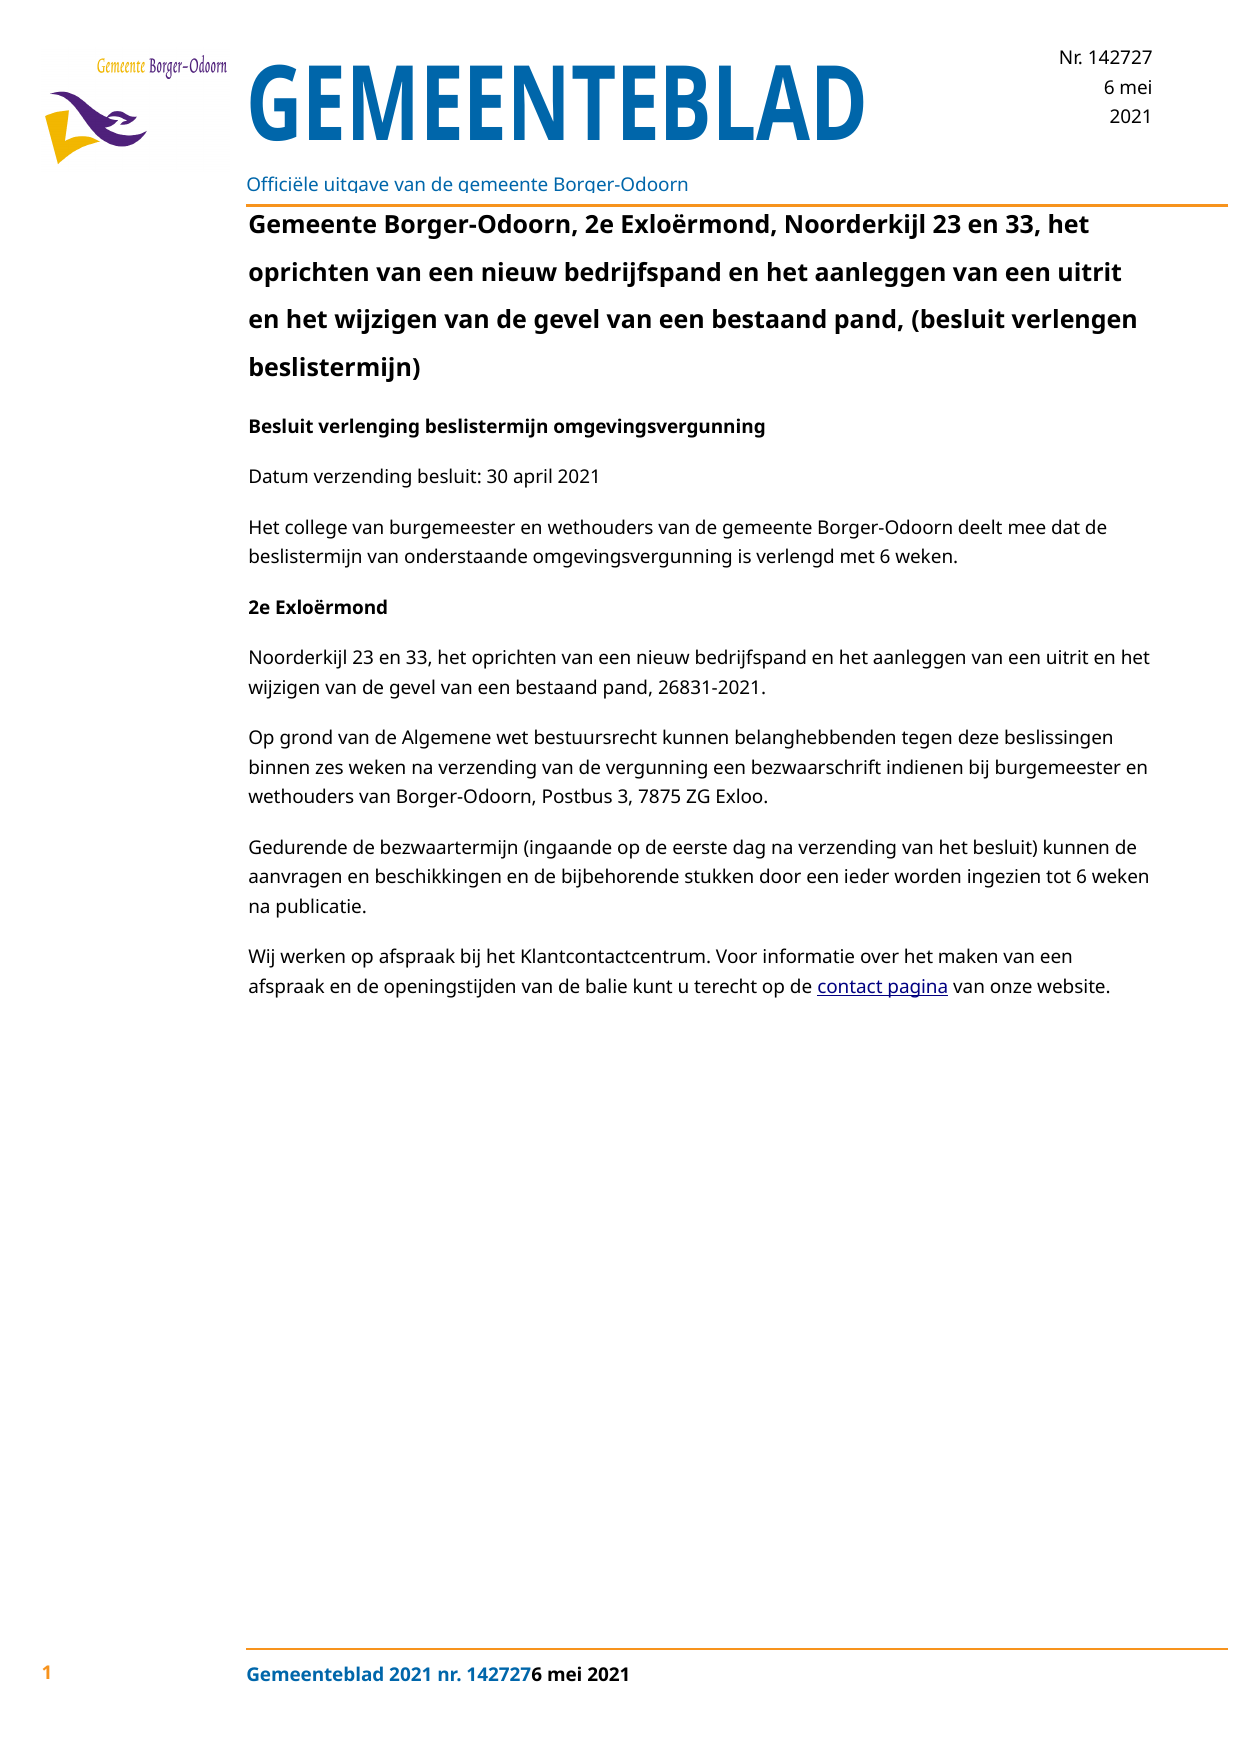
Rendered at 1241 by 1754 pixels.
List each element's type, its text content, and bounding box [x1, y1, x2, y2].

text Datum verzending besluit: 30 april 2021 [248, 463, 1152, 489]
text Wij werken op afspraak bij het Klantcontactcentrum. Voor informatie over het maken van een afspraak en de openingstijden van de balie kunt u terecht op de contact pagina van onze website. [248, 943, 1152, 999]
text Besluit verlenging beslistermijn omgevingsvergunning [248, 413, 1152, 439]
text Het college van burgemeester en wethouders van de gemeente Borger-Odoorn deelt mee dat de beslistermijn van onderstaande omgevingsvergunning is verlengd met 6 weken. [248, 514, 1152, 569]
text Gedurende de bezwaartermijn (ingaande op de eerste dag na verzending van het besluit) kunnen de aanvragen en beschikkingen en de bijbehorende stukken door een ieder worden ingezien tot 6 weken na publicatie. [248, 834, 1152, 919]
text Gemeente Borger-Odoorn, 2e Exloërmond, Noorderkijl 23 en 33, het oprichten van een nieuw bedrijfspand en het aanleggen van een uitrit en het wijzigen van de gevel van een bestaand pand, (besluit verlengen beslistermijn) [248, 207, 1152, 384]
picture [41, 47, 231, 172]
text Noorderkijl 23 en 33, het oprichten van een nieuw bedrijfspand en het aanleggen van een uitrit en het wijzigen van de gevel van een bestaand pand, 26831-2021. [248, 644, 1152, 700]
text Op grond van de Algemene wet bestuursrecht kunnen belanghebbenden tegen deze beslissingen binnen zes weken na verzending van de vergunning een bezwaarschrift indienen bij burgemeester en wethouders van Borger-Odoorn, Postbus 3, 7875 ZG Exloo. [248, 724, 1152, 809]
text 2e Exloërmond [248, 594, 1152, 620]
